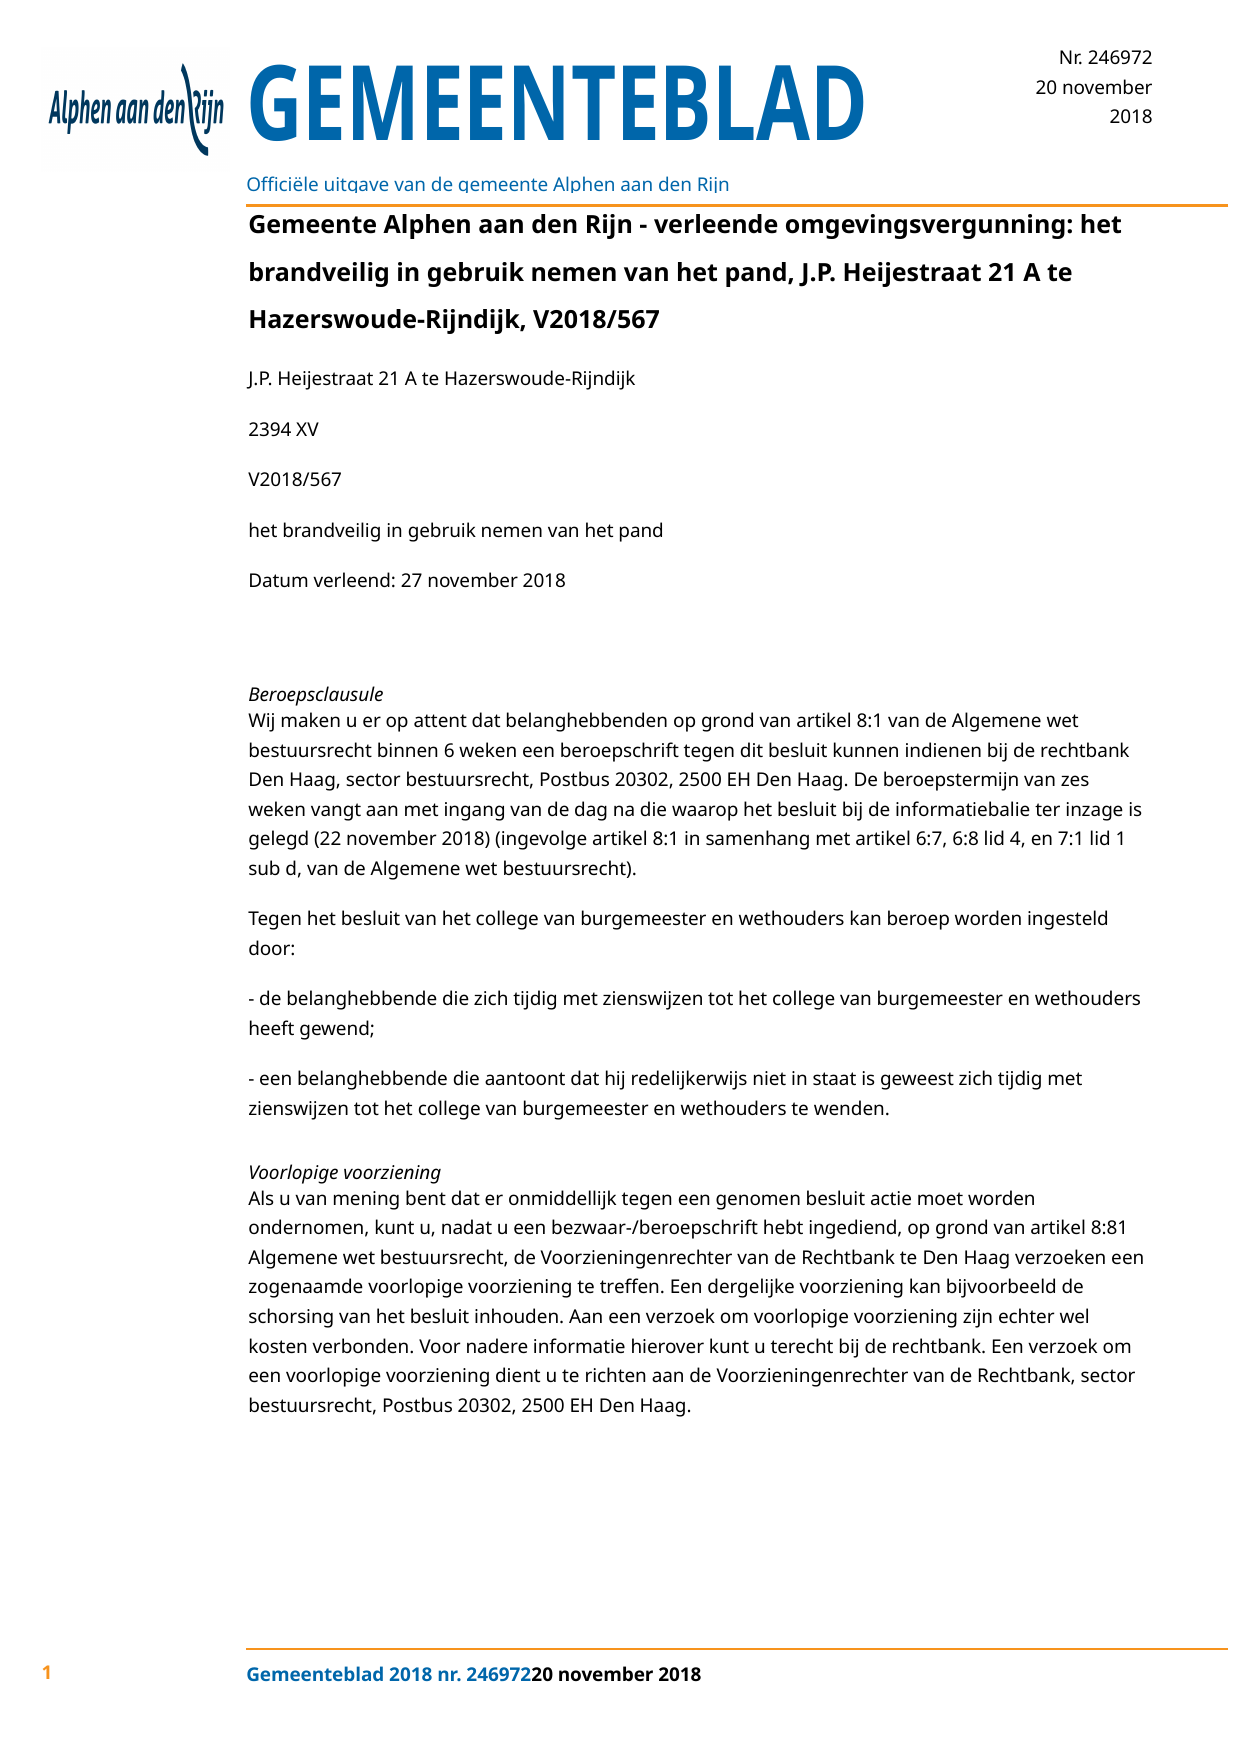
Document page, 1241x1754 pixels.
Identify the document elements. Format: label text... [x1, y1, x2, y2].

text - een belanghebbende die aantoont dat hij redelijkerwijs niet in staat is geweest zich tijdig met zienswijzen tot het college van burgemeester en wethouders te wenden. [248, 1066, 1152, 1121]
text het brandveilig in gebruik nemen van het pand [248, 517, 1152, 542]
text - de belanghebbende die zich tijdig met zienswijzen tot het college van burgemeester en wethouders heeft gewend; [248, 986, 1152, 1041]
text Als u van mening bent dat er onmiddellijk tegen een genomen besluit actie moet worden ondernomen, kunt u, nadat u een bezwaar-/beroepschrift hebt ingediend, op grond van artikel 8:81 Algemene wet bestuursrecht, de Voorzieningenrechter van de Rechtbank te Den Haag verzoeken een zogenaamde voorlopige voorziening te treffen. Een dergelijke voorziening kan bijvoorbeeld de schorsing van het besluit inhouden. Aan een verzoek om voorlopige voorziening zijn echter wel kosten verbonden. Voor nadere informatie hierover kunt u terecht bij de rechtbank. Een verzoek om een voorlopige voorziening dient u te richten aan de Voorzieningenrechter van de Rechtbank, sector bestuursrecht, Postbus 20302, 2500 EH Den Haag. [248, 1185, 1152, 1418]
text V2018/567 [248, 466, 1152, 492]
text J.P. Heijestraat 21 A te Hazerswoude-Rijndijk [248, 366, 1152, 391]
text Gemeente Alphen aan den Rijn - verleende omgevingsvergunning: het brandveilig in gebruik nemen van het pand, J.P. Heijestraat 21 A te Hazerswoude-Rijndijk, V2018/567 [248, 207, 1152, 336]
text Tegen het besluit van het college van burgemeester en wethouders kan beroep worden ingesteld door: [248, 906, 1152, 961]
picture [41, 47, 231, 172]
text Datum verleend: 27 november 2018 [248, 567, 1152, 593]
text 2394 XV [248, 416, 1152, 442]
text Voorlopige voorziening [248, 1159, 1152, 1185]
text Beroepsclausule [248, 682, 1152, 707]
text Wij maken u er op attent dat belanghebbenden op grond van artikel 8:1 van de Algemene wet bestuursrecht binnen 6 weken een beroepschrift tegen dit besluit kunnen indienen bij de rechtbank Den Haag, sector bestuursrecht, Postbus 20302, 2500 EH Den Haag. De beroepstermijn van zes weken vangt aan met ingang van de dag na die waarop het besluit bij de informatiebalie ter inzage is gelegd (22 november 2018) (ingevolge artikel 8:1 in samenhang met artikel 6:7, 6:8 lid 4, en 7:1 lid 1 sub d, van de Algemene wet bestuursrecht). [248, 707, 1152, 881]
